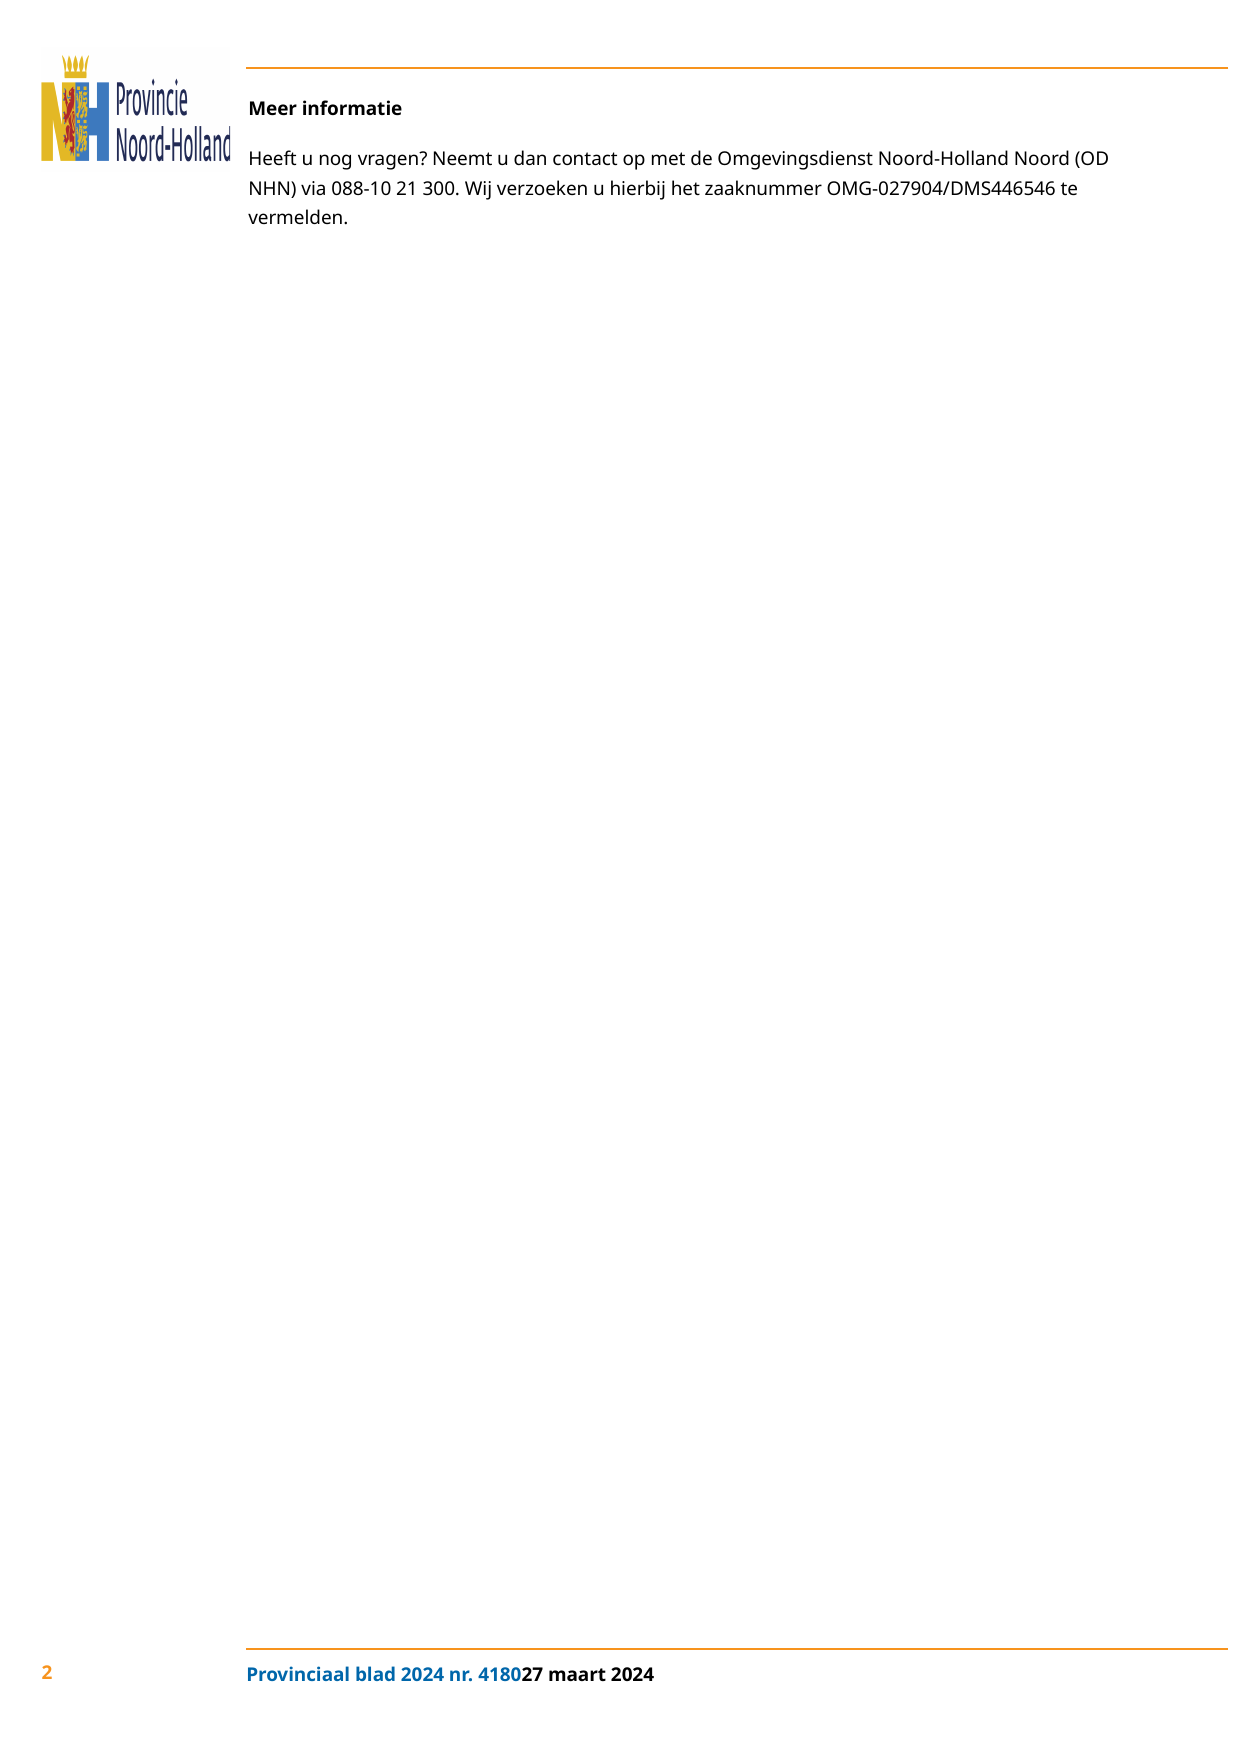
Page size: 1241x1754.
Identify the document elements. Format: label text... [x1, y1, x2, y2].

text Heeft u nog vragen? Neemt u dan contact op met de Omgevingsdienst Noord-Holland Noord (OD NHN) via 088-10 21 300. Wij verzoeken u hierbij het zaaknummer OMG-027904/DMS446546 te vermelden. [248, 145, 1152, 230]
picture [41, 47, 231, 172]
text Meer informatie [248, 95, 1152, 121]
